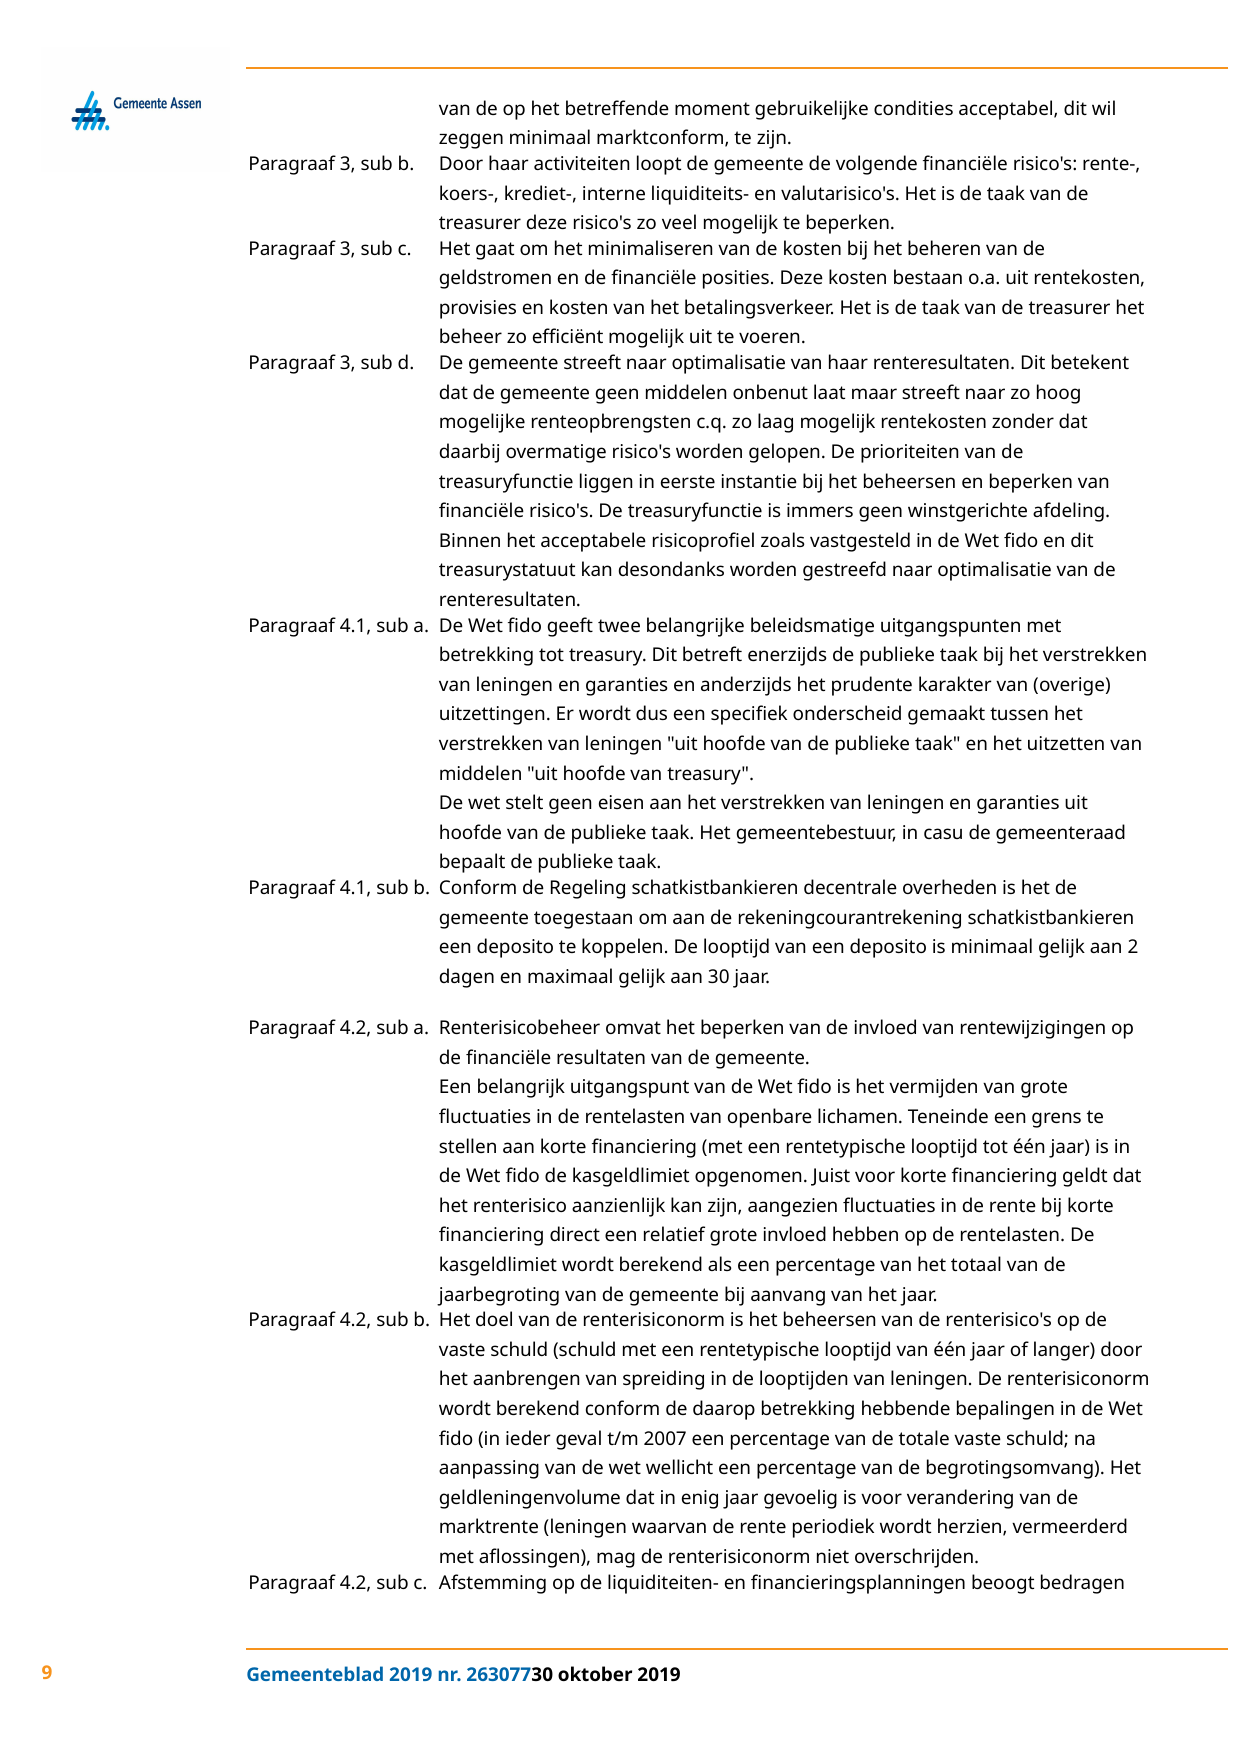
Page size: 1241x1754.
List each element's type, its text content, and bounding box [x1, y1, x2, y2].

table_cell Conform de Regeling schatkistbankieren decentrale overheden is het de gemeente toegestaan om aan de rekeningcourantrekening schatkistbankieren een deposito te koppelen. De looptijd van een deposito is minimaal gelijk aan 2 dagen en maximaal gelijk aan 30 jaar. [439, 874, 1152, 989]
table_cell Paragraaf 4.2, sub a. [248, 1015, 439, 1306]
picture [41, 47, 231, 172]
table_cell De Wet fido geeft twee belangrijke beleidsmatige uitgangspunten met betrekking tot treasury. Dit betreft enerzijds de publieke taak bij het verstrekken van leningen en garanties en anderzijds het prudente karakter van (overige) uitzettingen. Er wordt dus een specifiek onderscheid gemaakt tussen het verstrekken van leningen "uit hoofde van de publieke taak" en het uitzetten van middelen "uit hoofde van treasury". De wet stelt geen eisen aan het verstrekken van leningen en garanties uit hoofde van de publieke taak. Het gemeentebestuur, in casu de gemeenteraad bepaalt de publieke taak. [439, 612, 1152, 874]
table_cell [439, 989, 1152, 1014]
table_cell Paragraaf 3, sub b. [248, 150, 439, 235]
table_cell Paragraaf 3, sub d. [248, 350, 439, 612]
table_cell Paragraaf 4.2, sub c. [248, 1569, 439, 1594]
table_cell Paragraaf 3, sub c. [248, 235, 439, 349]
table_cell Afstemming op de liquiditeiten- en financieringsplanningen beoogt bedragen [439, 1569, 1152, 1594]
table_cell Paragraaf 4.2, sub b. [248, 1306, 439, 1569]
table_cell van de op het betreffende moment gebruikelijke condities acceptabel, dit wil zeggen minimaal marktconform, te zijn. [439, 95, 1152, 150]
table_cell De gemeente streeft naar optimalisatie van haar renteresultaten. Dit betekent dat de gemeente geen middelen onbenut laat maar streeft naar zo hoog mogelijke renteopbrengsten c.q. zo laag mogelijk rentekosten zonder dat daarbij overmatige risico's worden gelopen. De prioriteiten van de treasuryfunctie liggen in eerste instantie bij het beheersen en beperken van financiële risico's. De treasuryfunctie is immers geen winstgerichte afdeling. Binnen het acceptabele risicoprofiel zoals vastgesteld in de Wet fido en dit treasurystatuut kan desondanks worden gestreefd naar optimalisatie van de renteresultaten. [439, 350, 1152, 612]
table_cell [248, 95, 439, 150]
table_cell Paragraaf 4.1, sub b. [248, 874, 439, 989]
table_cell Het doel van de renterisiconorm is het beheersen van de renterisico's op de vaste schuld (schuld met een rentetypische looptijd van één jaar of langer) door het aanbrengen van spreiding in de looptijden van leningen. De renterisiconorm wordt berekend conform de daarop betrekking hebbende bepalingen in de Wet fido (in ieder geval t/m 2007 een percentage van de totale vaste schuld; na aanpassing van de wet wellicht een percentage van de begrotingsomvang). Het geldleningenvolume dat in enig jaar gevoelig is voor verandering van de marktrente (leningen waarvan de rente periodiek wordt herzien, vermeerderd met aflossingen), mag de renterisiconorm niet overschrijden. [439, 1306, 1152, 1569]
table_cell Paragraaf 4.1, sub a. [248, 612, 439, 874]
table_cell Het gaat om het minimaliseren van de kosten bij het beheren van de geldstromen en de financiële posities. Deze kosten bestaan o.a. uit rentekosten, provisies en kosten van het betalingsverkeer. Het is de taak van de treasurer het beheer zo efficiënt mogelijk uit te voeren. [439, 235, 1152, 349]
table_cell Renterisicobeheer omvat het beperken van de invloed van rentewijzigingen op de financiële resultaten van de gemeente. Een belangrijk uitgangspunt van de Wet fido is het vermijden van grote fluctuaties in de rentelasten van openbare lichamen. Teneinde een grens te stellen aan korte financiering (met een rentetypische looptijd tot één jaar) is in de Wet fido de kasgeldlimiet opgenomen. Juist voor korte financiering geldt dat het renterisico aanzienlijk kan zijn, aangezien fluctuaties in de rente bij korte financiering direct een relatief grote invloed hebben op de rentelasten. De kasgeldlimiet wordt berekend als een percentage van het totaal van de jaarbegroting van de gemeente bij aanvang van het jaar. [439, 1015, 1152, 1306]
table_cell Door haar activiteiten loopt de gemeente de volgende financiële risico's: rente-, koers-, krediet-, interne liquiditeits- en valutarisico's. Het is de taak van de treasurer deze risico's zo veel mogelijk te beperken. [439, 150, 1152, 235]
table_cell [248, 989, 439, 1014]
